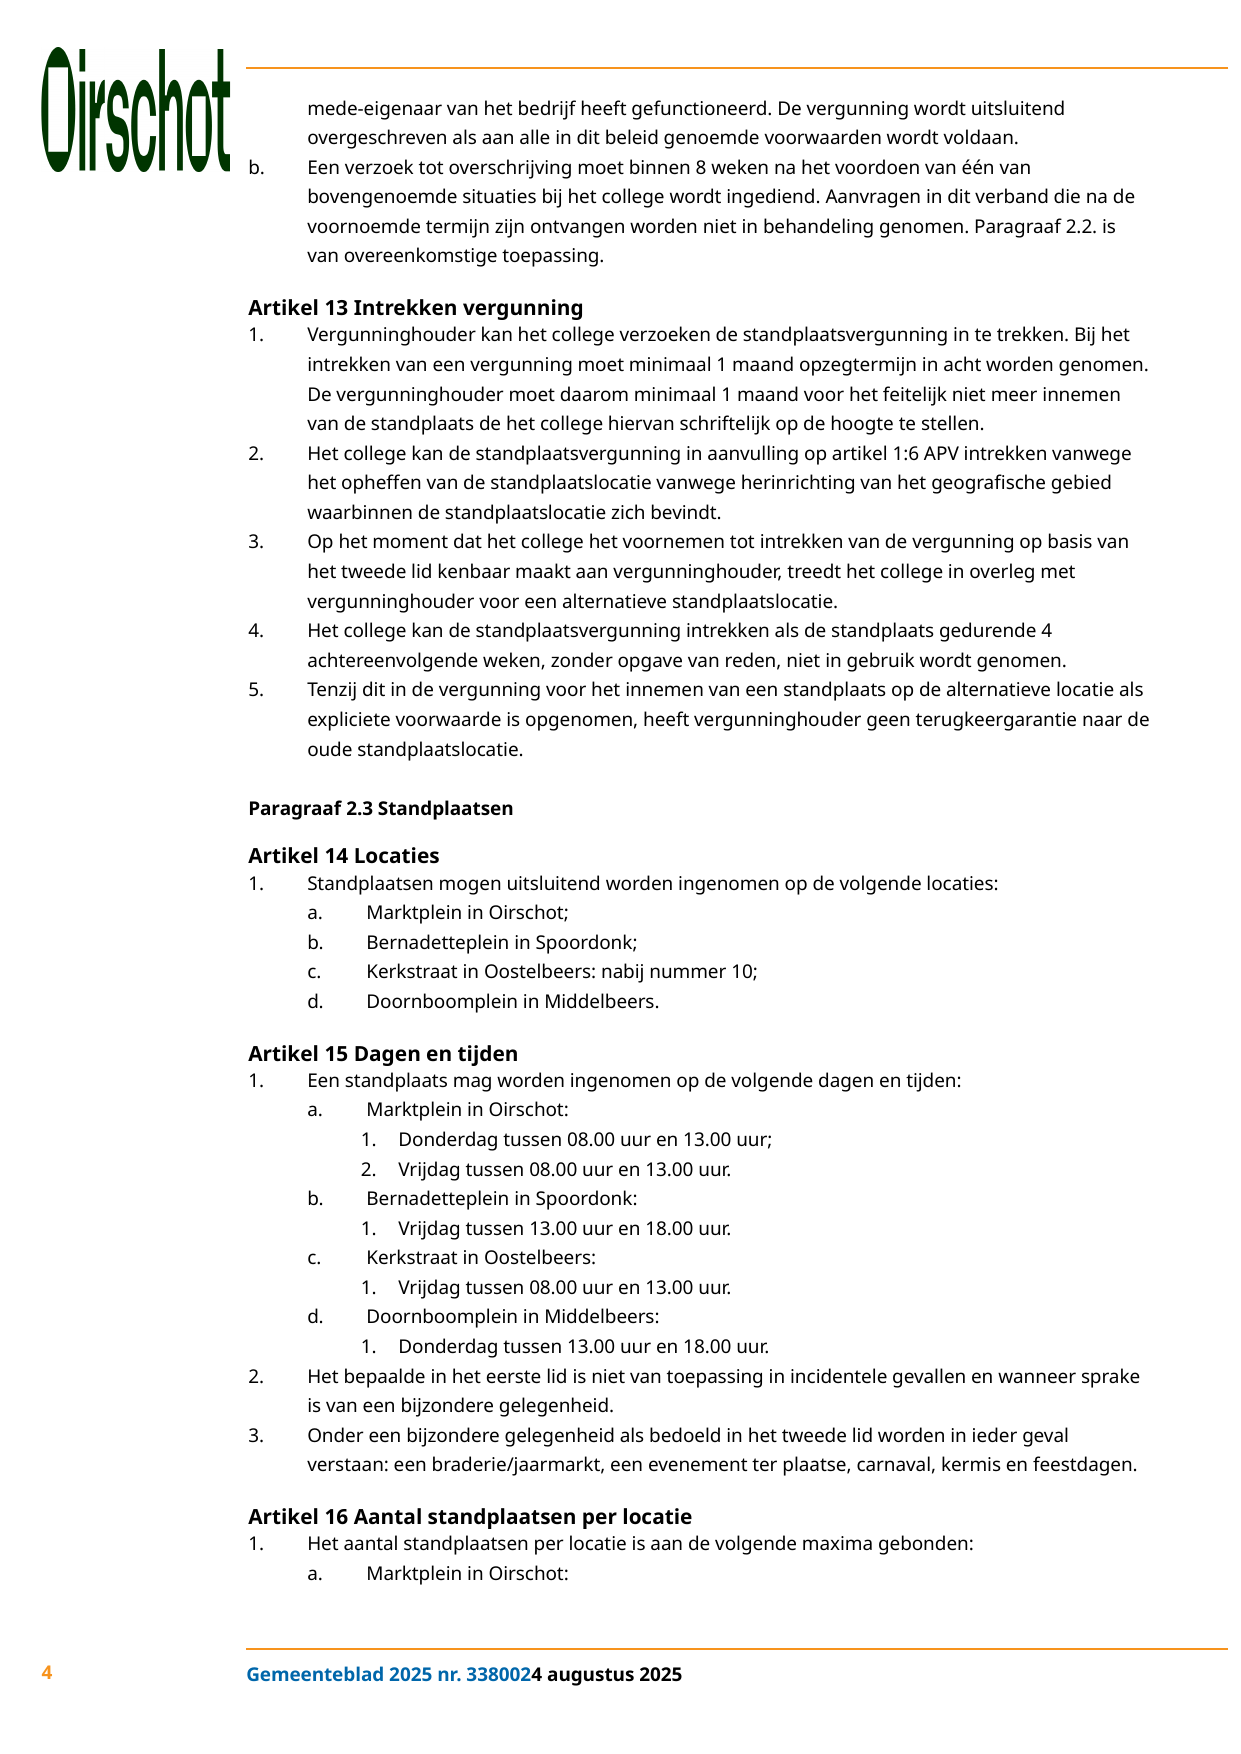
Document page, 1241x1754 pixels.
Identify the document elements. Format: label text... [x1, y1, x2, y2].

list Het aantal standplaatsen per locatie is aan de volgende maxima gebonden: [248, 1531, 1152, 1556]
list Het college kan de standplaatsvergunning in aanvulling op artikel 1:6 APV intrekken vanwege het opheffen van de standplaatslocatie vanwege herinrichting van het geografische gebied waarbinnen de standplaatslocatie zich bevindt. [248, 440, 1152, 525]
list Op het moment dat het college het voornemen tot intrekken van de vergunning op basis van het tweede lid kenbaar maakt aan vergunninghouder, treedt het college in overleg met vergunninghouder voor een alternatieve standplaatslocatie. [248, 529, 1152, 613]
picture [41, 47, 231, 172]
list Vrijdag tussen 08.00 uur en 13.00 uur. [361, 1156, 1152, 1182]
list Tenzij dit in de vergunning voor het innemen van een standplaats op de alternatieve locatie als expliciete voorwaarde is opgenomen, heeft vergunninghouder geen terugkeergarantie naar de oude standplaatslocatie. [248, 677, 1152, 761]
list Vrijdag tussen 08.00 uur en 13.00 uur. [361, 1274, 1152, 1300]
list Vergunninghouder kan het college verzoeken de standplaatsvergunning in te trekken. Bij het intrekken van een vergunning moet minimaal 1 maand opzegtermijn in acht worden genomen. De vergunninghouder moet daarom minimaal 1 maand voor het feitelijk niet meer innemen van de standplaats de het college hiervan schriftelijk op de hoogte te stellen. [248, 322, 1152, 436]
text Artikel 16 Aantal standplaatsen per locatie [248, 1502, 1152, 1531]
list Donderdag tussen 13.00 uur en 18.00 uur. [361, 1333, 1152, 1359]
text Paragraaf 2.3 Standplaatsen [248, 795, 1152, 821]
list Het college kan de standplaatsvergunning intrekken als de standplaats gedurende 4 achtereenvolgende weken, zonder opgave van reden, niet in gebruik wordt genomen. [248, 617, 1152, 673]
list Doornboomplein in Middelbeers: [307, 1304, 1152, 1329]
list Standplaatsen mogen uitsluitend worden ingenomen op de volgende locaties: [248, 870, 1152, 896]
list Vrijdag tussen 13.00 uur en 18.00 uur. [361, 1215, 1152, 1241]
list Marktplein in Oirschot: [307, 1097, 1152, 1122]
list Kerkstraat in Oostelbeers: nabij nummer 10; [307, 959, 1152, 984]
list Bernadetteplein in Spoordonk: [307, 1185, 1152, 1211]
list Kerkstraat in Oostelbeers: [307, 1244, 1152, 1270]
list Marktplein in Oirschot: [307, 1560, 1152, 1586]
list Een verzoek tot overschrijving moet binnen 8 weken na het voordoen van één van bovengenoemde situaties bij het college wordt ingediend. Aanvragen in dit verband die na de voornoemde termijn zijn ontvangen worden niet in behandeling genomen. Paragraaf 2.2. is van overeenkomstige toepassing. [248, 154, 1152, 268]
list Het bepaalde in het eerste lid is niet van toepassing in incidentele gevallen en wanneer sprake is van een bijzondere gelegenheid. [248, 1363, 1152, 1418]
text Artikel 14 Locaties [248, 841, 1152, 870]
list Een standplaats mag worden ingenomen op de volgende dagen en tijden: [248, 1067, 1152, 1093]
list Marktplein in Oirschot; [307, 899, 1152, 925]
list mede-eigenaar van het bedrijf heeft gefunctioneerd. De vergunning wordt uitsluitend overgeschreven als aan alle in dit beleid genoemde voorwaarden wordt voldaan. [248, 95, 1152, 150]
list Doornboomplein in Middelbeers. [307, 988, 1152, 1014]
text Artikel 13 Intrekken vergunning [248, 293, 1152, 322]
list Bernadetteplein in Spoordonk; [307, 929, 1152, 955]
list Donderdag tussen 08.00 uur en 13.00 uur; [361, 1126, 1152, 1152]
text Artikel 15 Dagen en tijden [248, 1039, 1152, 1067]
list Onder een bijzondere gelegenheid als bedoeld in het tweede lid worden in ieder geval verstaan: een braderie/jaarmarkt, een evenement ter plaatse, carnaval, kermis en feestdagen. [248, 1422, 1152, 1477]
